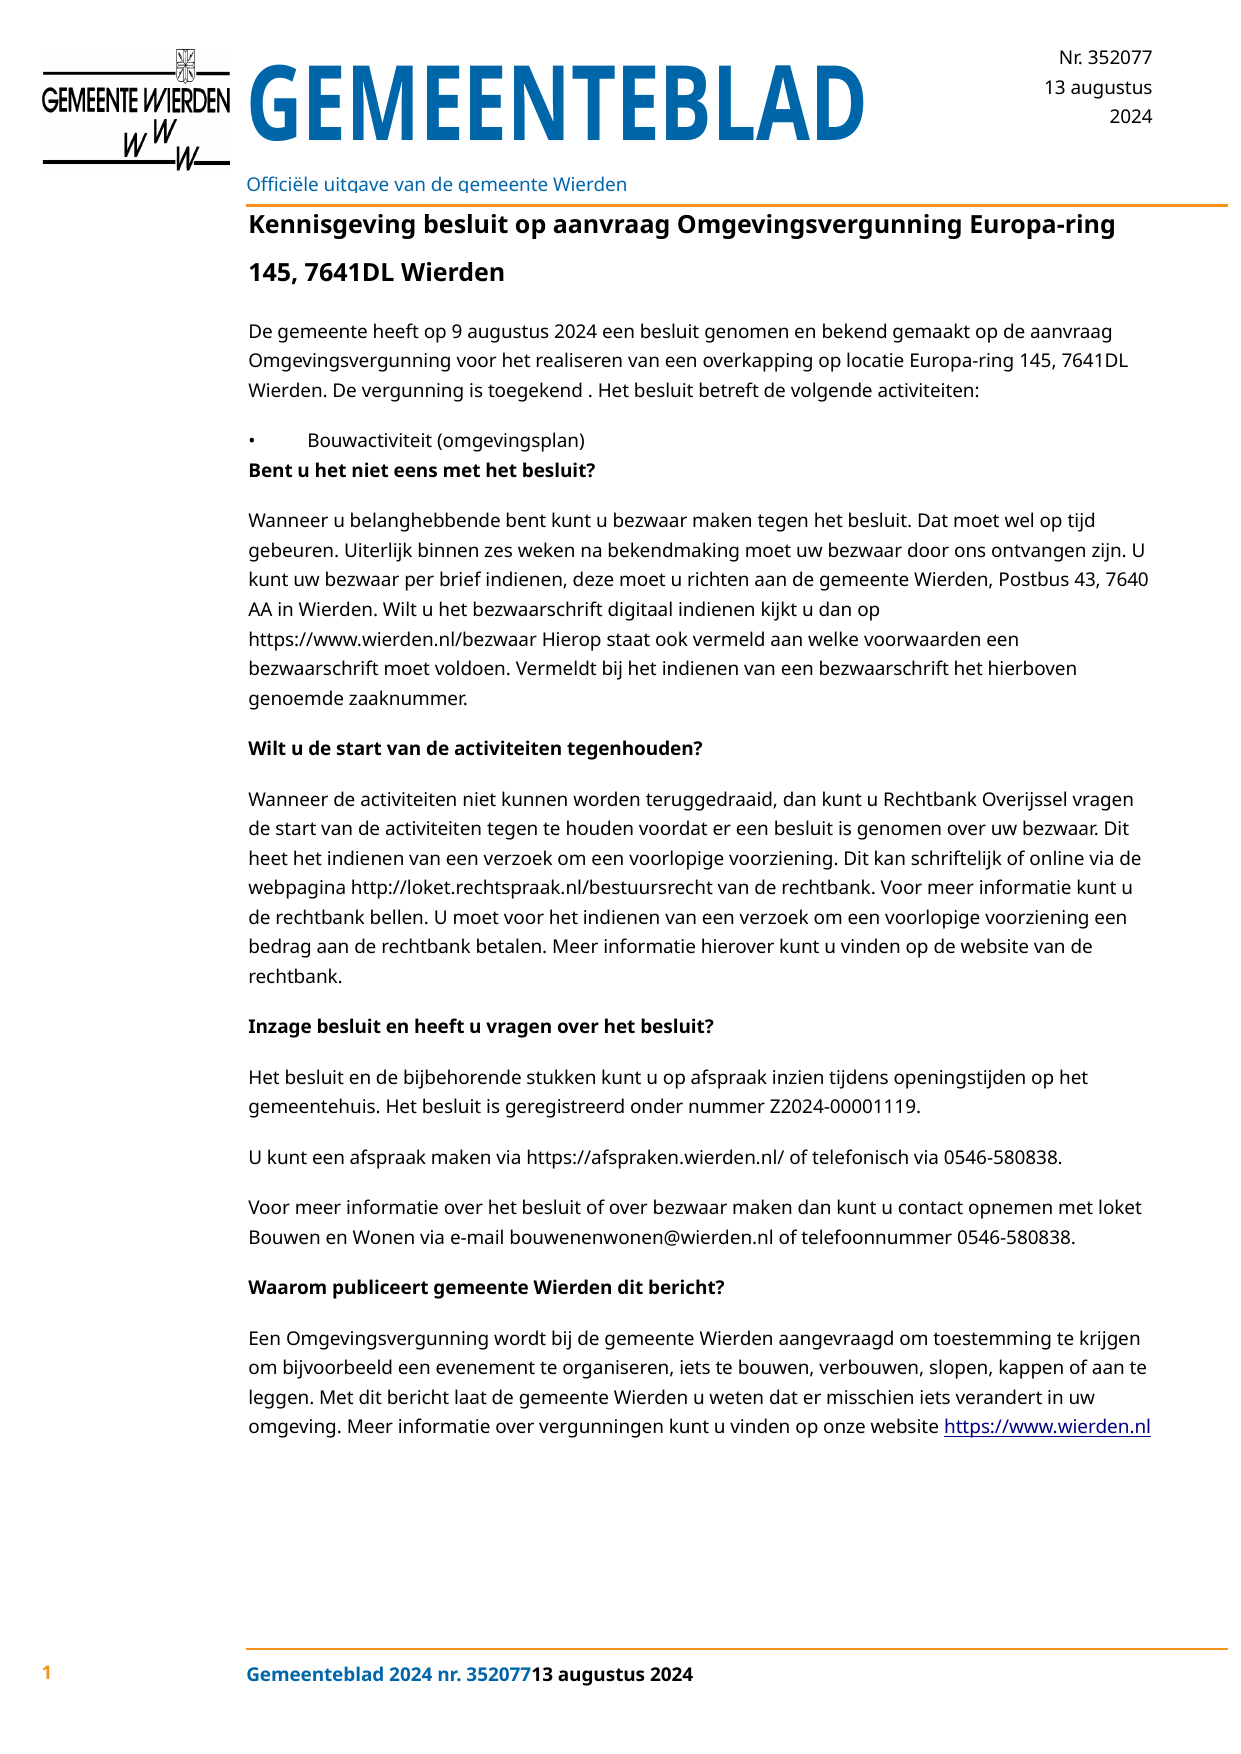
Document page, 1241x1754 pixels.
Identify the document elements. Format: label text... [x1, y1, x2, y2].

text Wilt u de start van de activiteiten tegenhouden? [248, 735, 1152, 761]
picture [41, 47, 231, 172]
text Voor meer informatie over het besluit of over bezwaar maken dan kunt u contact opnemen met loket Bouwen en Wonen via e-mail bouwenenwonen@wierden.nl of telefoonnummer 0546-580838. [248, 1194, 1152, 1250]
text Een Omgevingsvergunning wordt bij de gemeente Wierden aangevraagd om toestemming te krijgen om bijvoorbeeld een evenement te organiseren, iets te bouwen, verbouwen, slopen, kappen of aan te leggen. Met dit bericht laat de gemeente Wierden u weten dat er misschien iets verandert in uw omgeving. Meer informatie over vergunningen kunt u vinden op onze website https://www.wierden.nl [248, 1325, 1152, 1439]
text Wanneer u belanghebbende bent kunt u bezwaar maken tegen het besluit. Dat moet wel op tijd gebeuren. Uiterlijk binnen zes weken na bekendmaking moet uw bezwaar door ons ontvangen zijn. U kunt uw bezwaar per brief indienen, deze moet u richten aan de gemeente Wierden, Postbus 43, 7640 AA in Wierden. Wilt u het bezwaarschrift digitaal indienen kijkt u dan op https://www.wierden.nl/bezwaar Hierop staat ook vermeld aan welke voorwaarden een bezwaarschrift moet voldoen. Vermeldt bij het indienen van een bezwaarschrift het hierboven genoemde zaaknummer. [248, 507, 1152, 711]
list Bouwactiviteit (omgevingsplan) [248, 427, 1152, 453]
text Waarom publiceert gemeente Wierden dit bericht? [248, 1274, 1152, 1300]
text Het besluit en de bijbehorende stukken kunt u op afspraak inzien tijdens openingstijden op het gemeentehuis. Het besluit is geregistreerd onder nummer Z2024-00001119. [248, 1064, 1152, 1119]
text U kunt een afspraak maken via https://afspraken.wierden.nl/ of telefonisch via 0546-580838. [248, 1144, 1152, 1170]
text Kennisgeving besluit op aanvraag Omgevingsvergunning Europa-ring 145, 7641DL Wierden [248, 207, 1152, 288]
text Bent u het niet eens met het besluit? [248, 457, 1152, 483]
text Wanneer de activiteiten niet kunnen worden teruggedraaid, dan kunt u Rechtbank Overijssel vragen de start van de activiteiten tegen te houden voordat er een besluit is genomen over uw bezwaar. Dit heet het indienen van een verzoek om een voorlopige voorziening. Dit kan schriftelijk of online via de webpagina http://loket.rechtspraak.nl/bestuursrecht van de rechtbank. Voor meer informatie kunt u de rechtbank bellen. U moet voor het indienen van een verzoek om een voorlopige voorziening een bedrag aan de rechtbank betalen. Meer informatie hierover kunt u vinden op de website van de rechtbank. [248, 786, 1152, 989]
text Inzage besluit en heeft u vragen over het besluit? [248, 1014, 1152, 1039]
text De gemeente heeft op 9 augustus 2024 een besluit genomen en bekend gemaakt op de aanvraag Omgevingsvergunning voor het realiseren van een overkapping op locatie Europa-ring 145, 7641DL Wierden. De vergunning is toegekend . Het besluit betreft de volgende activiteiten: [248, 318, 1152, 403]
